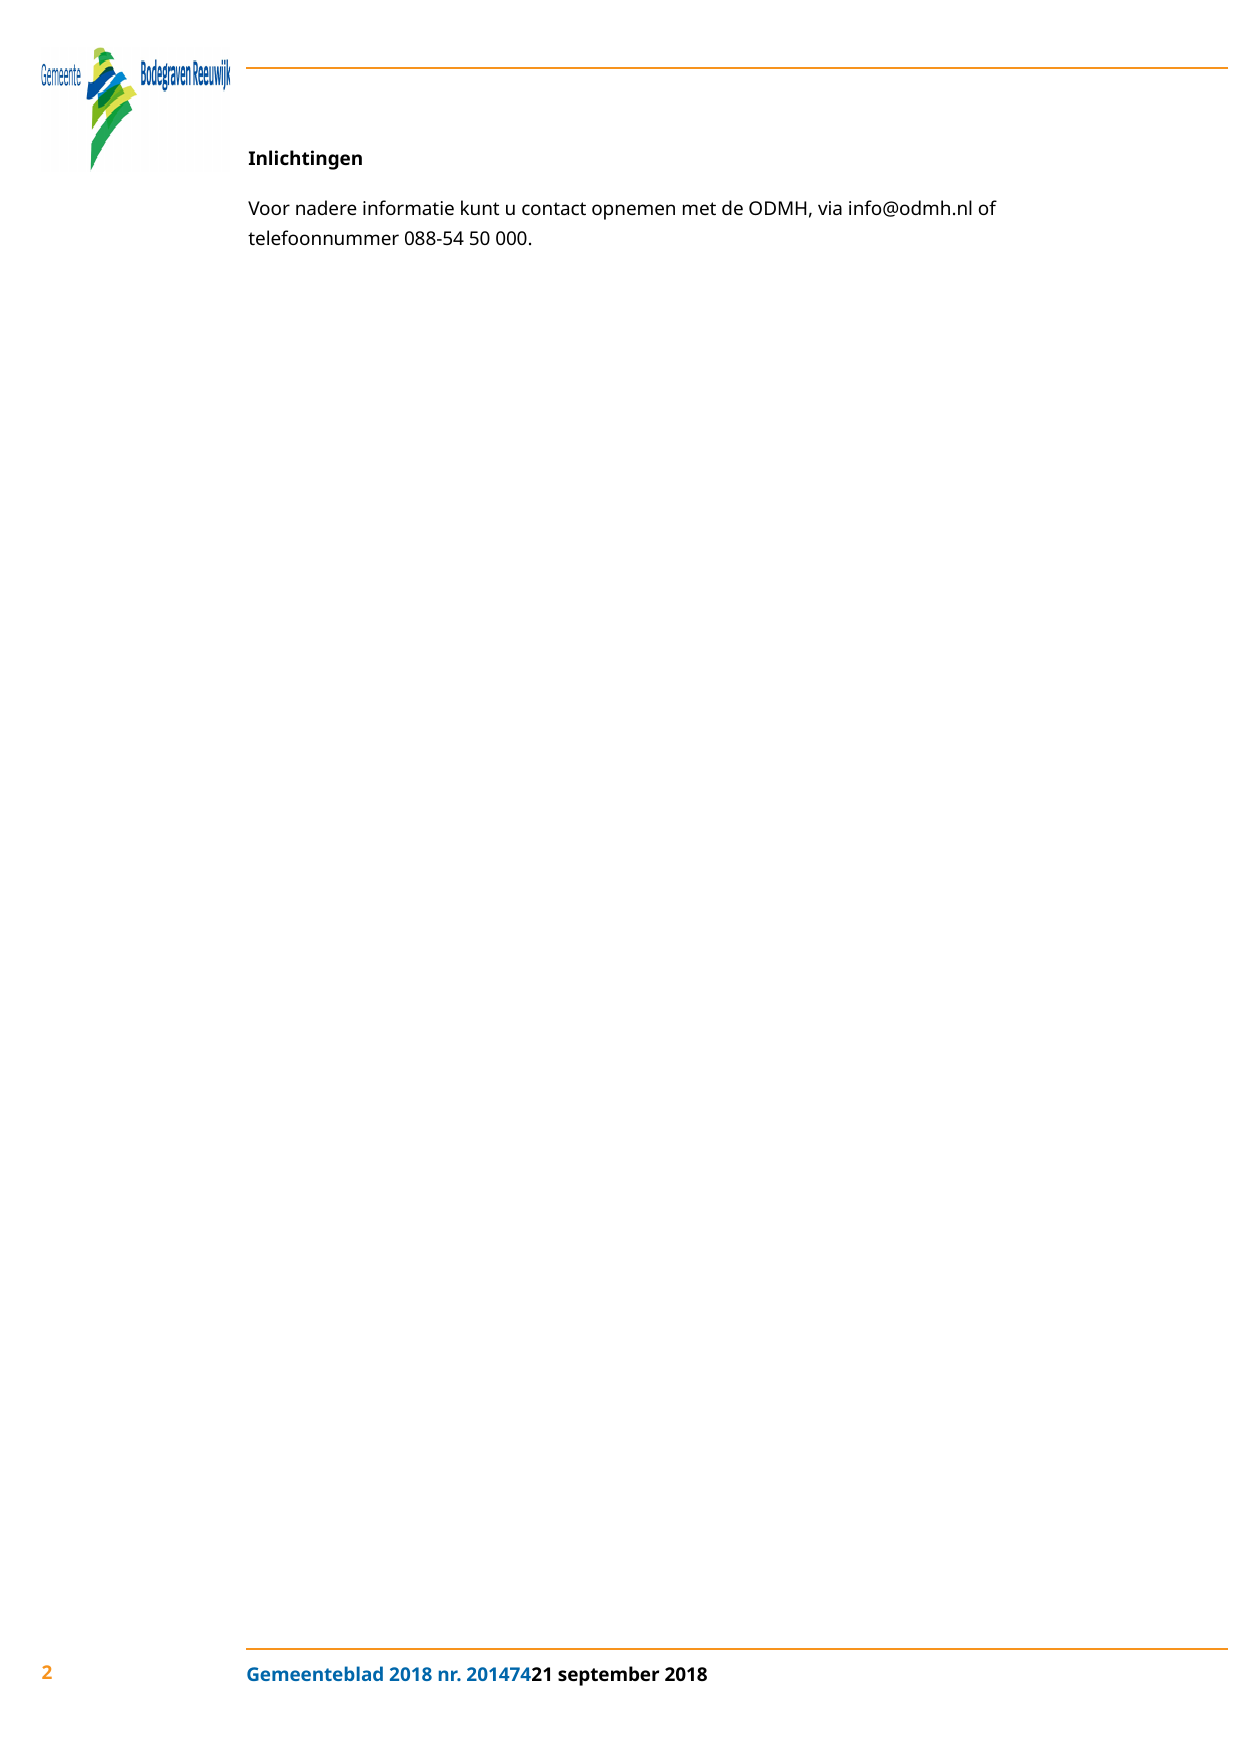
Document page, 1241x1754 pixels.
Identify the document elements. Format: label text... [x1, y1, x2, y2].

text Inlichtingen [248, 145, 1152, 171]
picture [41, 47, 231, 172]
text Voor nadere informatie kunt u contact opnemen met de ODMH, via info@odmh.nl of telefoonnummer 088-54 50 000. [248, 196, 1152, 251]
